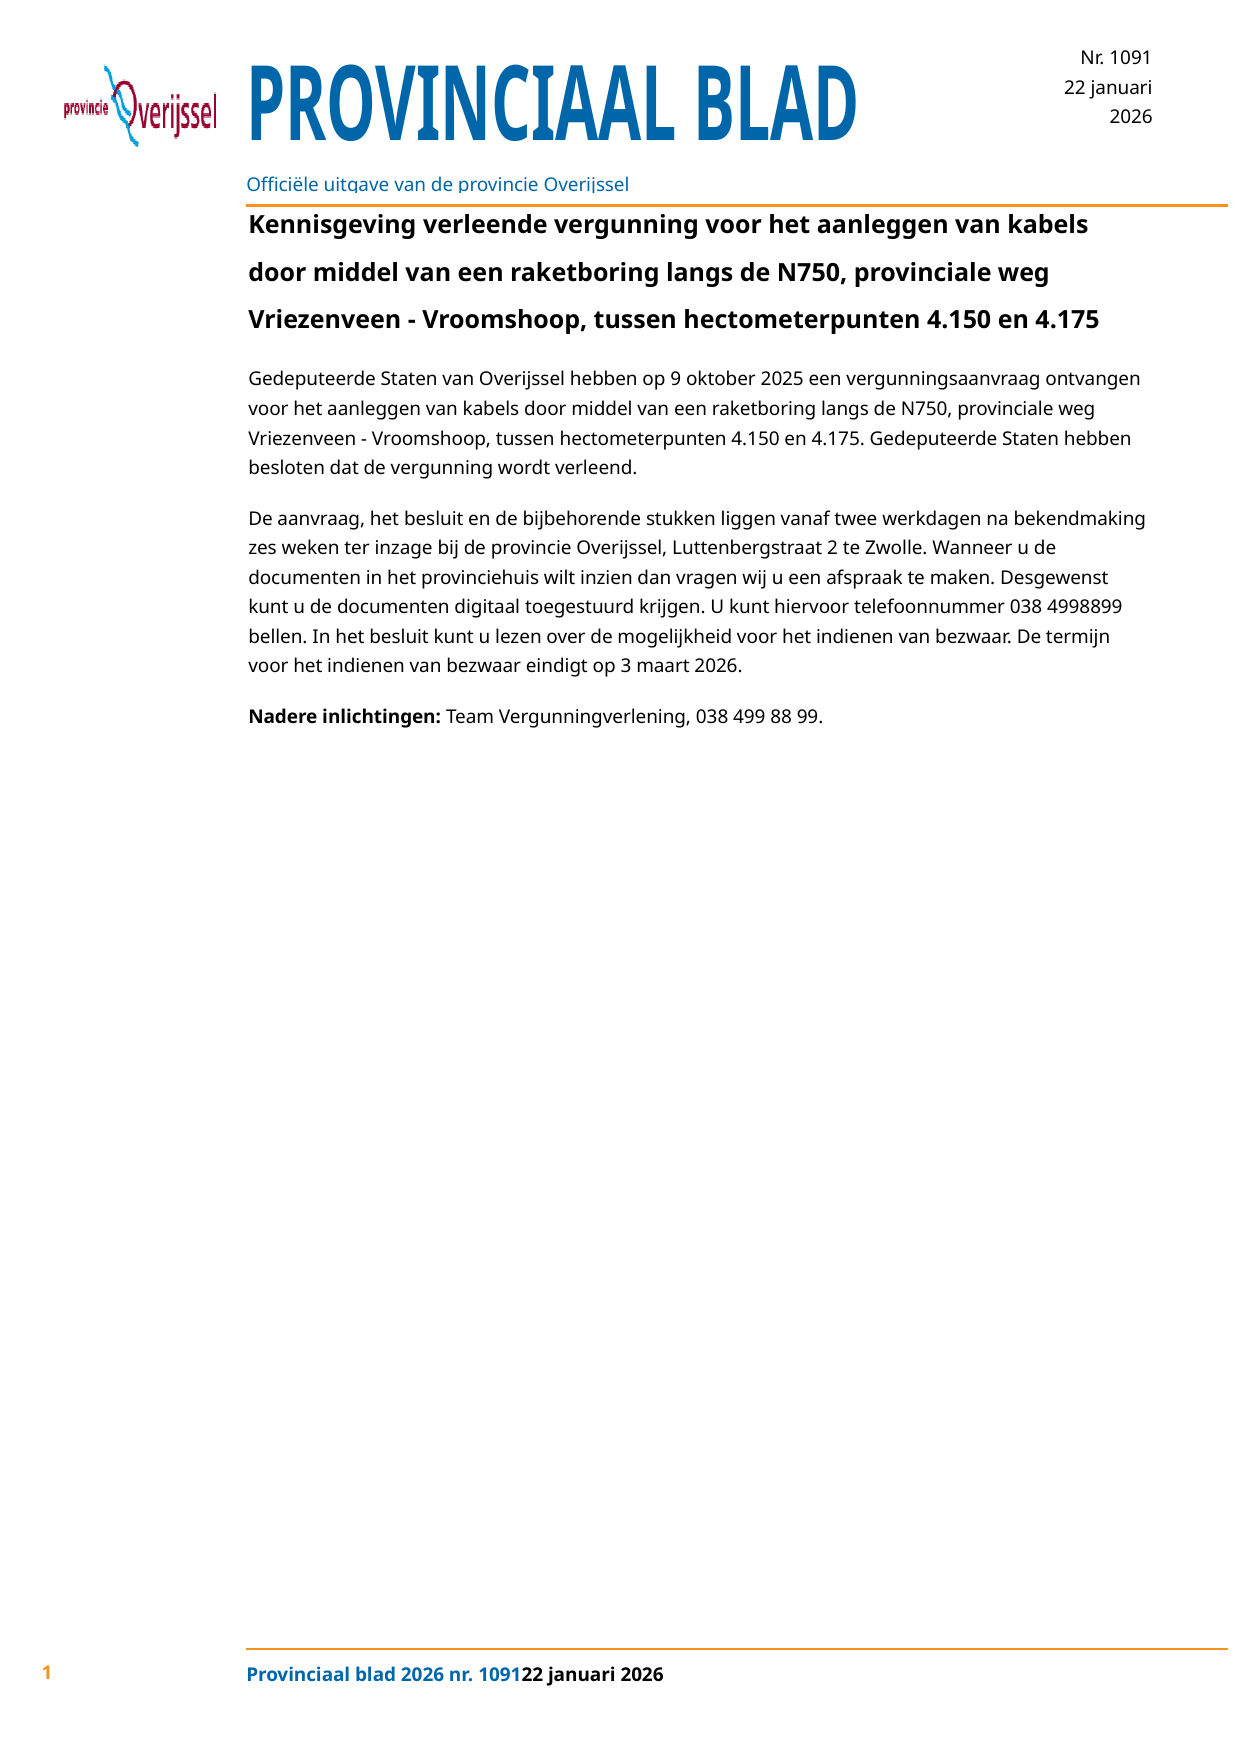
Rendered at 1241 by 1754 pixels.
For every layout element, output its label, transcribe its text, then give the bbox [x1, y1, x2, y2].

text De aanvraag, het besluit en de bijbehorende stukken liggen vanaf twee werkdagen na bekendmaking zes weken ter inzage bij de provincie Overijssel, Luttenbergstraat 2 te Zwolle. Wanneer u de documenten in het provinciehuis wilt inzien dan vragen wij u een afspraak te maken. Desgewenst kunt u de documenten digitaal toegestuurd krijgen. U kunt hiervoor telefoonnummer 038 4998899 bellen. In het besluit kunt u lezen over de mogelijkheid voor het indienen van bezwaar. De termijn voor het indienen van bezwaar eindigt op 3 maart 2026. [248, 505, 1152, 678]
text Kennisgeving verleende vergunning voor het aanleggen van kabels door middel van een raketboring langs de N750, provinciale weg Vriezenveen - Vroomshoop, tussen hectometerpunten 4.150 en 4.175 [248, 207, 1152, 336]
text Nadere inlichtingen: Team Vergunningverlening, 038 499 88 99. [248, 703, 1152, 729]
picture [41, 47, 231, 172]
text Gedeputeerde Staten van Overijssel hebben op 9 oktober 2025 een vergunningsaanvraag ontvangen voor het aanleggen van kabels door middel van een raketboring langs de N750, provinciale weg Vriezenveen - Vroomshoop, tussen hectometerpunten 4.150 en 4.175. Gedeputeerde Staten hebben besloten dat de vergunning wordt verleend. [248, 366, 1152, 480]
